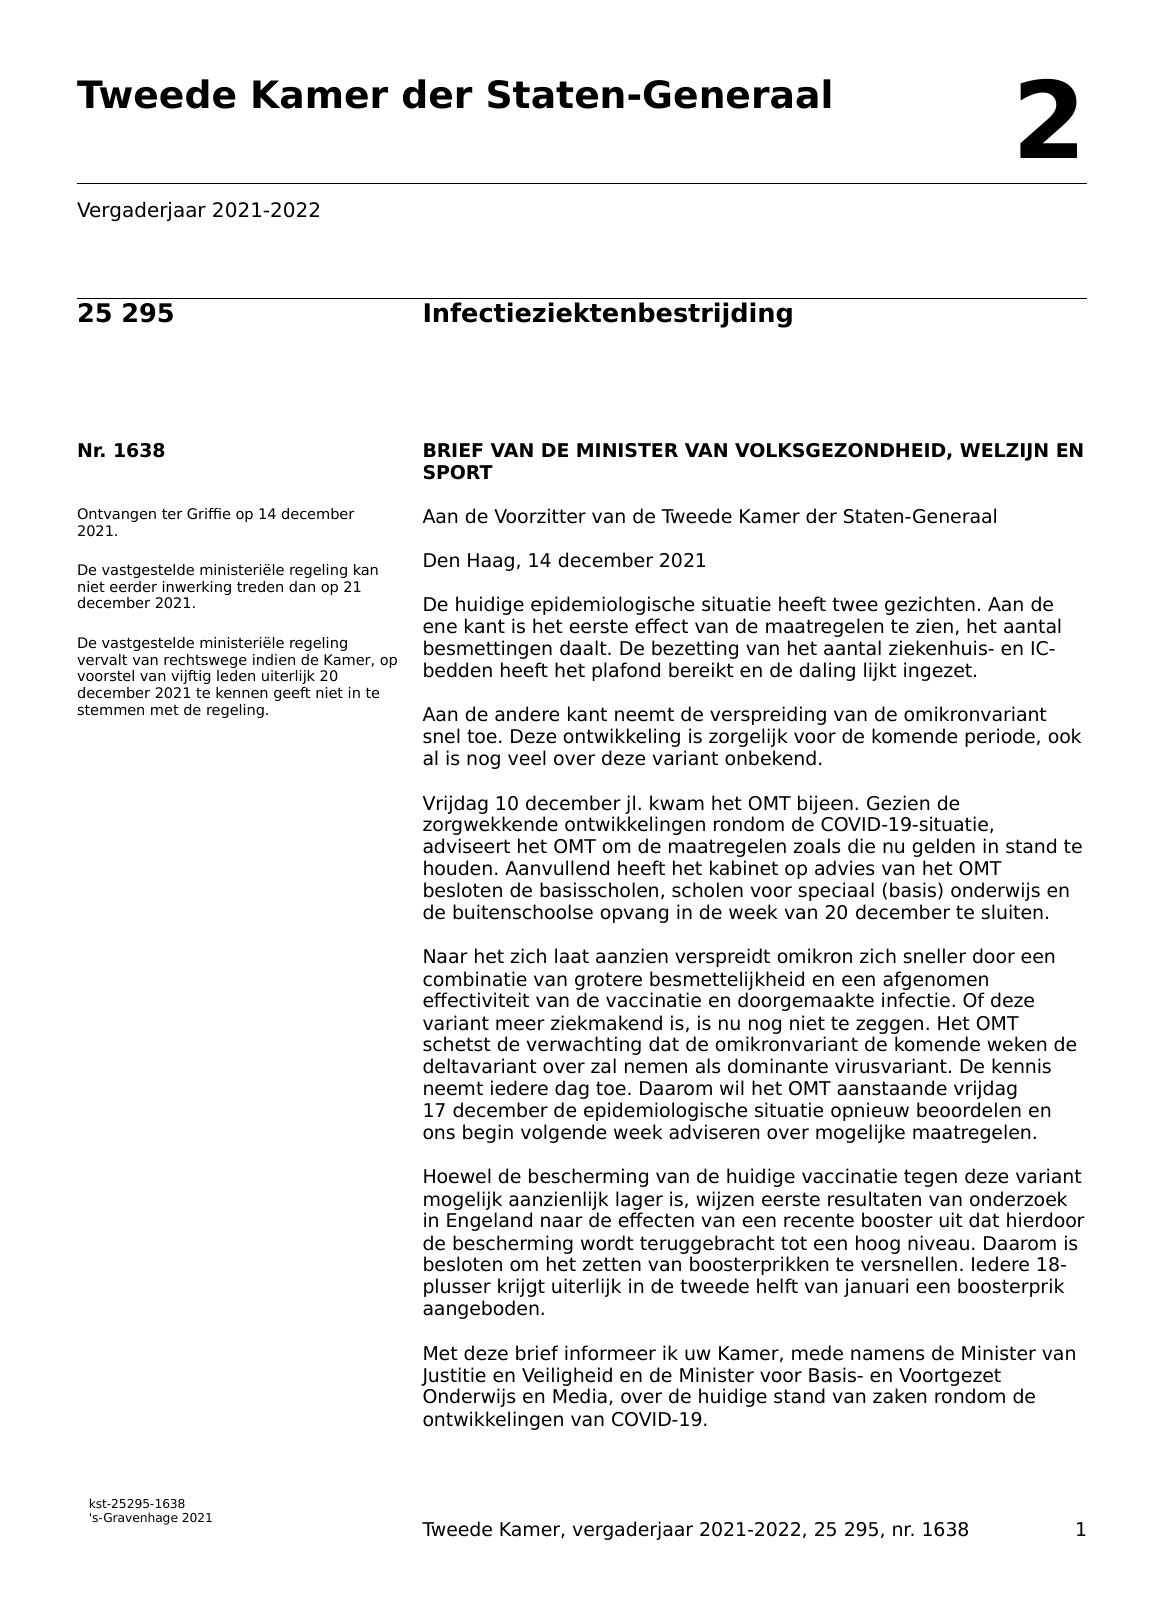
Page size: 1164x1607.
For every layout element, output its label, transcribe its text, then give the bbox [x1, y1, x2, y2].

table_header 2 [886, 59, 1087, 183]
text Aan de Voorzitter van de Tweede Kamer der Staten-Generaal [422, 506, 1087, 528]
text De vastgestelde ministeriële regeling vervalt van rechtswege indien de Kamer, op voorstel van vijftig leden uiterlijk 20 december 2021 te kennen geeft niet in te stemmen met de regeling. [77, 634, 399, 719]
text Hoewel de bescherming van de huidige vaccinatie tegen deze variant mogelijk aanzienlijk lager is, wijzen eerste resultaten van onderzoek in Engeland naar de effecten van een recente booster uit dat hierdoor de bescherming wordt teruggebracht tot een hoog niveau. Daarom is besloten om het zetten van boosterprikken te versnellen. Iedere 18-plusser krijgt uiterlijk in de tweede helft van januari een boosterprik aangeboden. [422, 1166, 1087, 1320]
table_cell Vergaderjaar 2021-2022 [77, 184, 1087, 298]
text kst-25295-1638 [88, 1497, 323, 1511]
text Vrijdag 10 december jl. kwam het OMT bijeen. Gezien de zorgwekkende ontwikkelingen rondom de COVID-19-situatie, adviseert het OMT om de maatregelen zoals die nu gelden in stand te houden. Aanvullend heeft het kabinet op advies van het OMT besloten de basisscholen, scholen voor speciaal (basis) onderwijs en de buitenschoolse opvang in de week van 20 december te sluiten. [422, 792, 1087, 924]
text [77, 612, 399, 634]
text 's-Gravenhage 2021 [88, 1511, 323, 1525]
subtitle Nr. 1638 BRIEF VAN DE MINISTER VAN VOLKSGEZONDHEID, WELZIJN EN SPORT [77, 440, 1087, 484]
text Naar het zich laat aanzien verspreidt omikron zich sneller door een combinatie van grotere besmettelijkheid en een afgenomen effectiviteit van de vaccinatie en doorgemaakte infectie. Of deze variant meer ziekmakend is, is nu nog niet te zeggen. Het OMT schetst de verwachting dat de omikronvariant de komende weken de deltavariant over zal nemen als dominante virusvariant. De kennis neemt iedere dag toe. Daarom wil het OMT aanstaande vrijdag 17 december de epidemiologische situatie opnieuw beoordelen en ons begin volgende week adviseren over mogelijke maatregelen. [422, 946, 1087, 1144]
text Aan de andere kant neemt de verspreiding van de omikronvariant snel toe. Deze ontwikkeling is zorgelijk voor de komende periode, ook al is nog veel over deze variant onbekend. [422, 704, 1087, 770]
text [77, 539, 399, 562]
table_header Tweede Kamer der Staten-Generaal [77, 59, 886, 183]
text Ontvangen ter Griffie op 14 december 2021. [77, 506, 399, 539]
subtitle 25 295 Infectieziektenbestrijding [77, 299, 1087, 329]
text De huidige epidemiologische situatie heeft twee gezichten. Aan de ene kant is het eerste effect van de maatregelen te zien, het aantal besmettingen daalt. De bezetting van het aantal ziekenhuis- en IC- bedden heeft het plafond bereikt en de daling lijkt ingezet. [422, 594, 1087, 682]
text De vastgestelde ministeriële regeling kan niet eerder inwerking treden dan op 21 december 2021. [77, 562, 399, 612]
text Met deze brief informeer ik uw Kamer, mede namens de Minister van Justitie en Veiligheid en de Minister voor Basis- en Voortgezet Onderwijs en Media, over de huidige stand van zaken rondom de ontwikkelingen van COVID-19. [422, 1342, 1087, 1430]
text Den Haag, 14 december 2021 [422, 550, 1087, 572]
